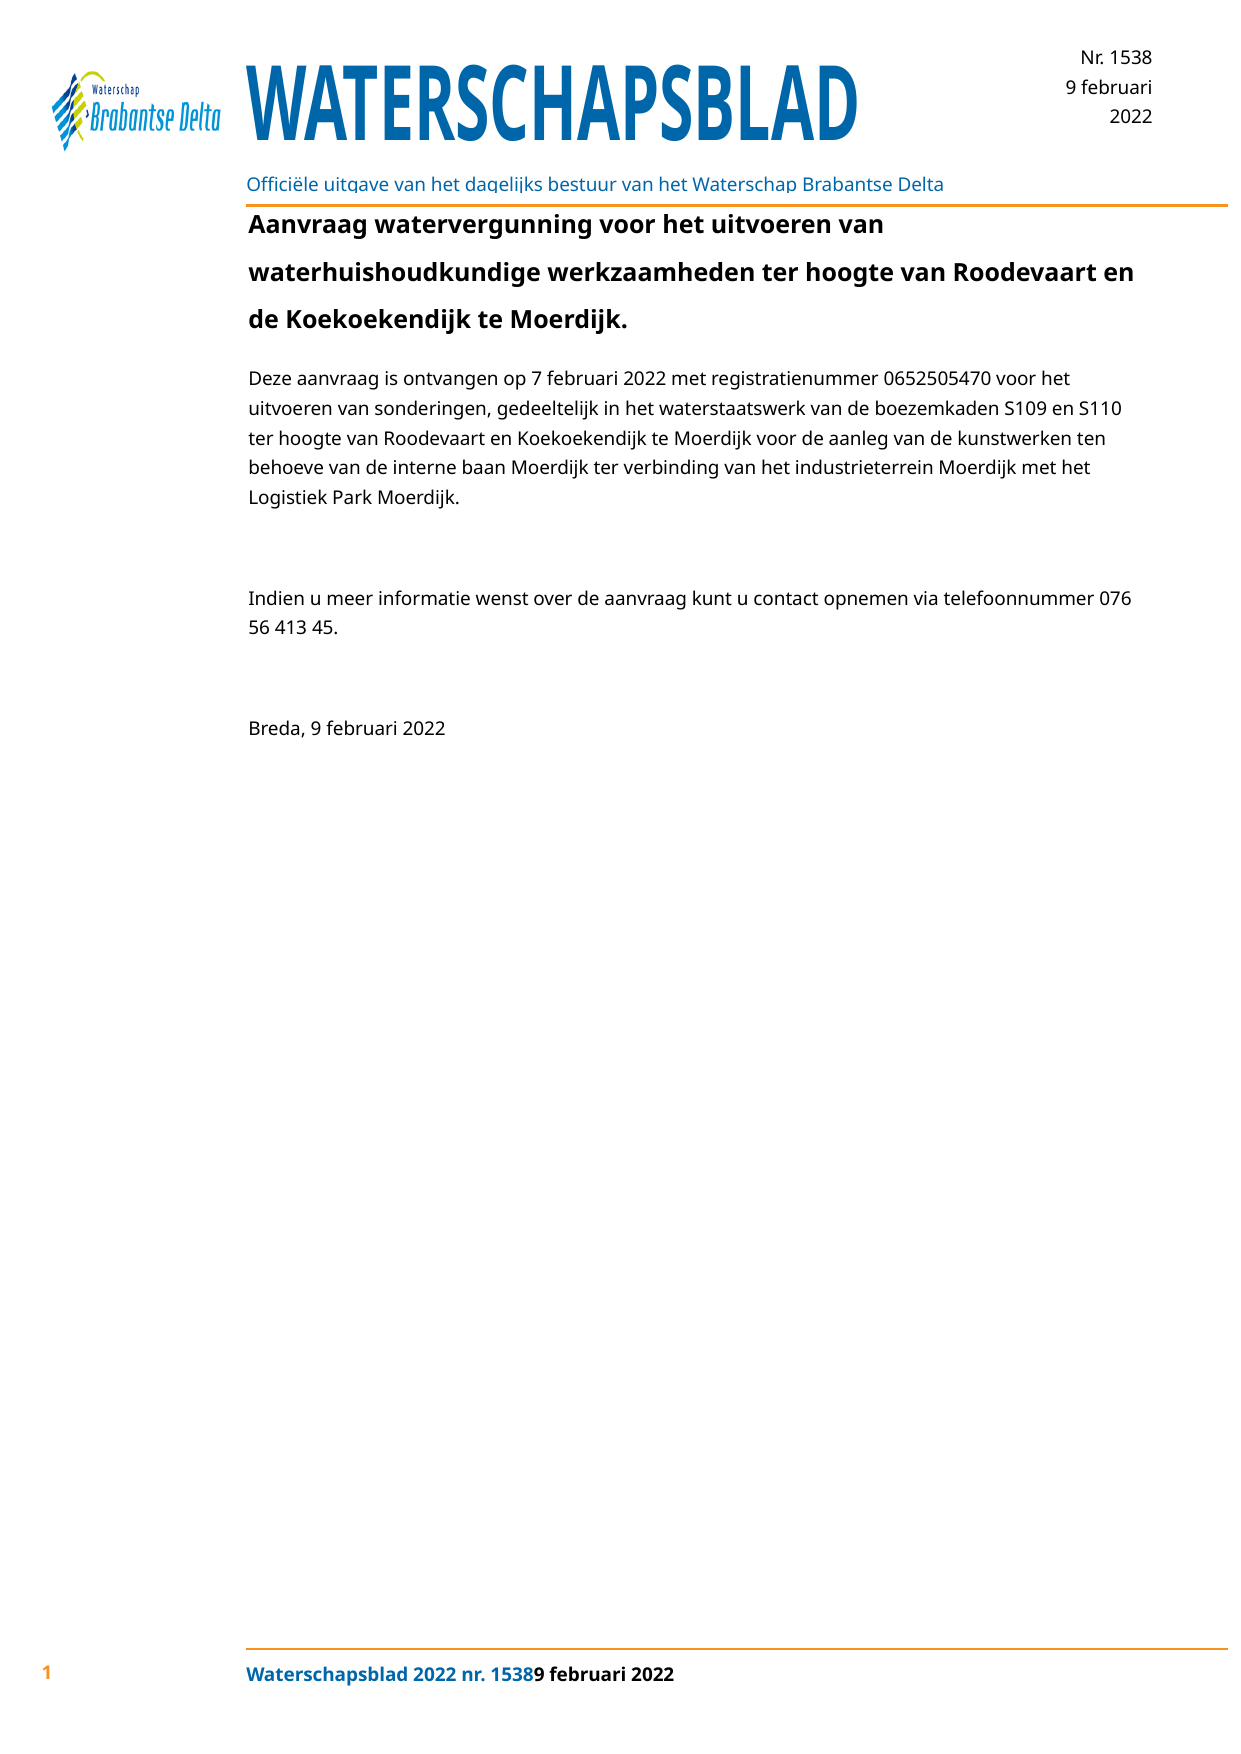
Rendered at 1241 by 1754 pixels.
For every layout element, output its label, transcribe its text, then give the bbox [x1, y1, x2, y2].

text Breda, 9 februari 2022 [248, 715, 1152, 741]
text Aanvraag watervergunning voor het uitvoeren van waterhuishoudkundige werkzaamheden ter hoogte van Roodevaart en de Koekoekendijk te Moerdijk. [248, 207, 1152, 336]
text Deze aanvraag is ontvangen op 7 februari 2022 met registratienummer 0652505470 voor het uitvoeren van sonderingen, gedeeltelijk in het waterstaatswerk van de boezemkaden S109 en S110 ter hoogte van Roodevaart en Koekoekendijk te Moerdijk voor de aanleg van de kunstwerken ten behoeve van de interne baan Moerdijk ter verbinding van het industrieterrein Moerdijk met het Logistiek Park Moerdijk. [248, 366, 1152, 509]
picture [41, 47, 231, 172]
text Indien u meer informatie wenst over de aanvraag kunt u contact opnemen via telefoonnummer 076 56 413 45. [248, 585, 1152, 640]
